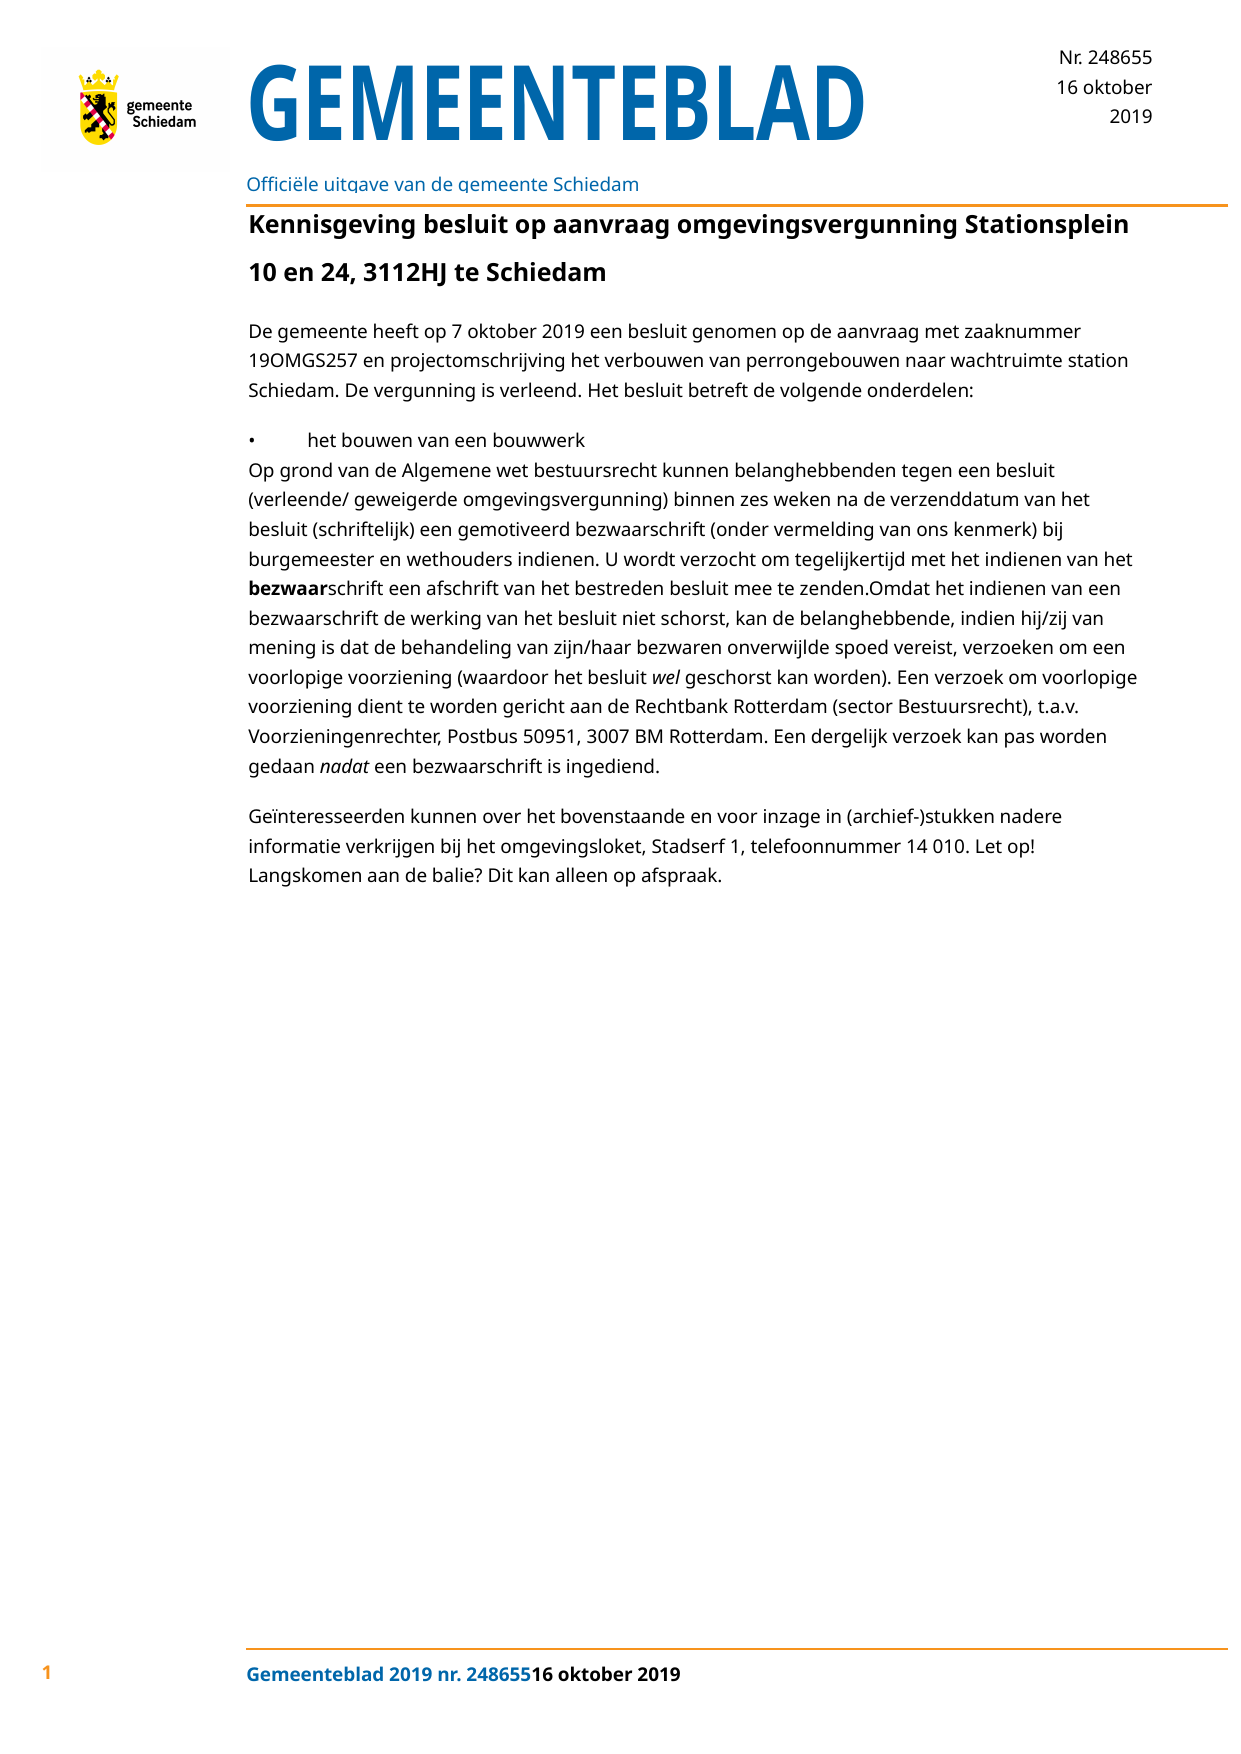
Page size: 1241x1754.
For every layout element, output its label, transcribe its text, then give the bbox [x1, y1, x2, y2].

list het bouwen van een bouwwerk [248, 427, 1152, 453]
picture [41, 47, 231, 172]
text Kennisgeving besluit op aanvraag omgevingsvergunning Stationsplein 10 en 24, 3112HJ te Schiedam [248, 207, 1152, 288]
text De gemeente heeft op 7 oktober 2019 een besluit genomen op de aanvraag met zaaknummer 19OMGS257 en projectomschrijving het verbouwen van perrongebouwen naar wachtruimte station Schiedam. De vergunning is verleend. Het besluit betreft de volgende onderdelen: [248, 318, 1152, 403]
text Geïnteresseerden kunnen over het bovenstaande en voor inzage in (archief-)stukken nadere informatie verkrijgen bij het omgevingsloket, Stadserf 1, telefoonnummer 14 010. Let op! Langskomen aan de balie? Dit kan alleen op afspraak. [248, 803, 1152, 888]
text Op grond van de Algemene wet bestuursrecht kunnen belanghebbenden tegen een besluit (verleende/ geweigerde omgevingsvergunning) binnen zes weken na de verzenddatum van het besluit (schriftelijk) een gemotiveerd bezwaarschrift (onder vermelding van ons kenmerk) bij burgemeester en wethouders indienen. U wordt verzocht om tegelijkertijd met het indienen van het bezwaarschrift een afschrift van het bestreden besluit mee te zenden.Omdat het indienen van een bezwaarschrift de werking van het besluit niet schorst, kan de belanghebbende, indien hij/zij van mening is dat de behandeling van zijn/haar bezwaren onverwijlde spoed vereist, verzoeken om een voorlopige voorziening (waardoor het besluit wel geschorst kan worden). Een verzoek om voorlopige voorziening dient te worden gericht aan de Rechtbank Rotterdam (sector Bestuursrecht), t.a.v. Voorzieningenrechter, Postbus 50951, 3007 BM Rotterdam. Een dergelijk verzoek kan pas worden gedaan nadat een bezwaarschrift is ingediend. [248, 457, 1152, 779]
